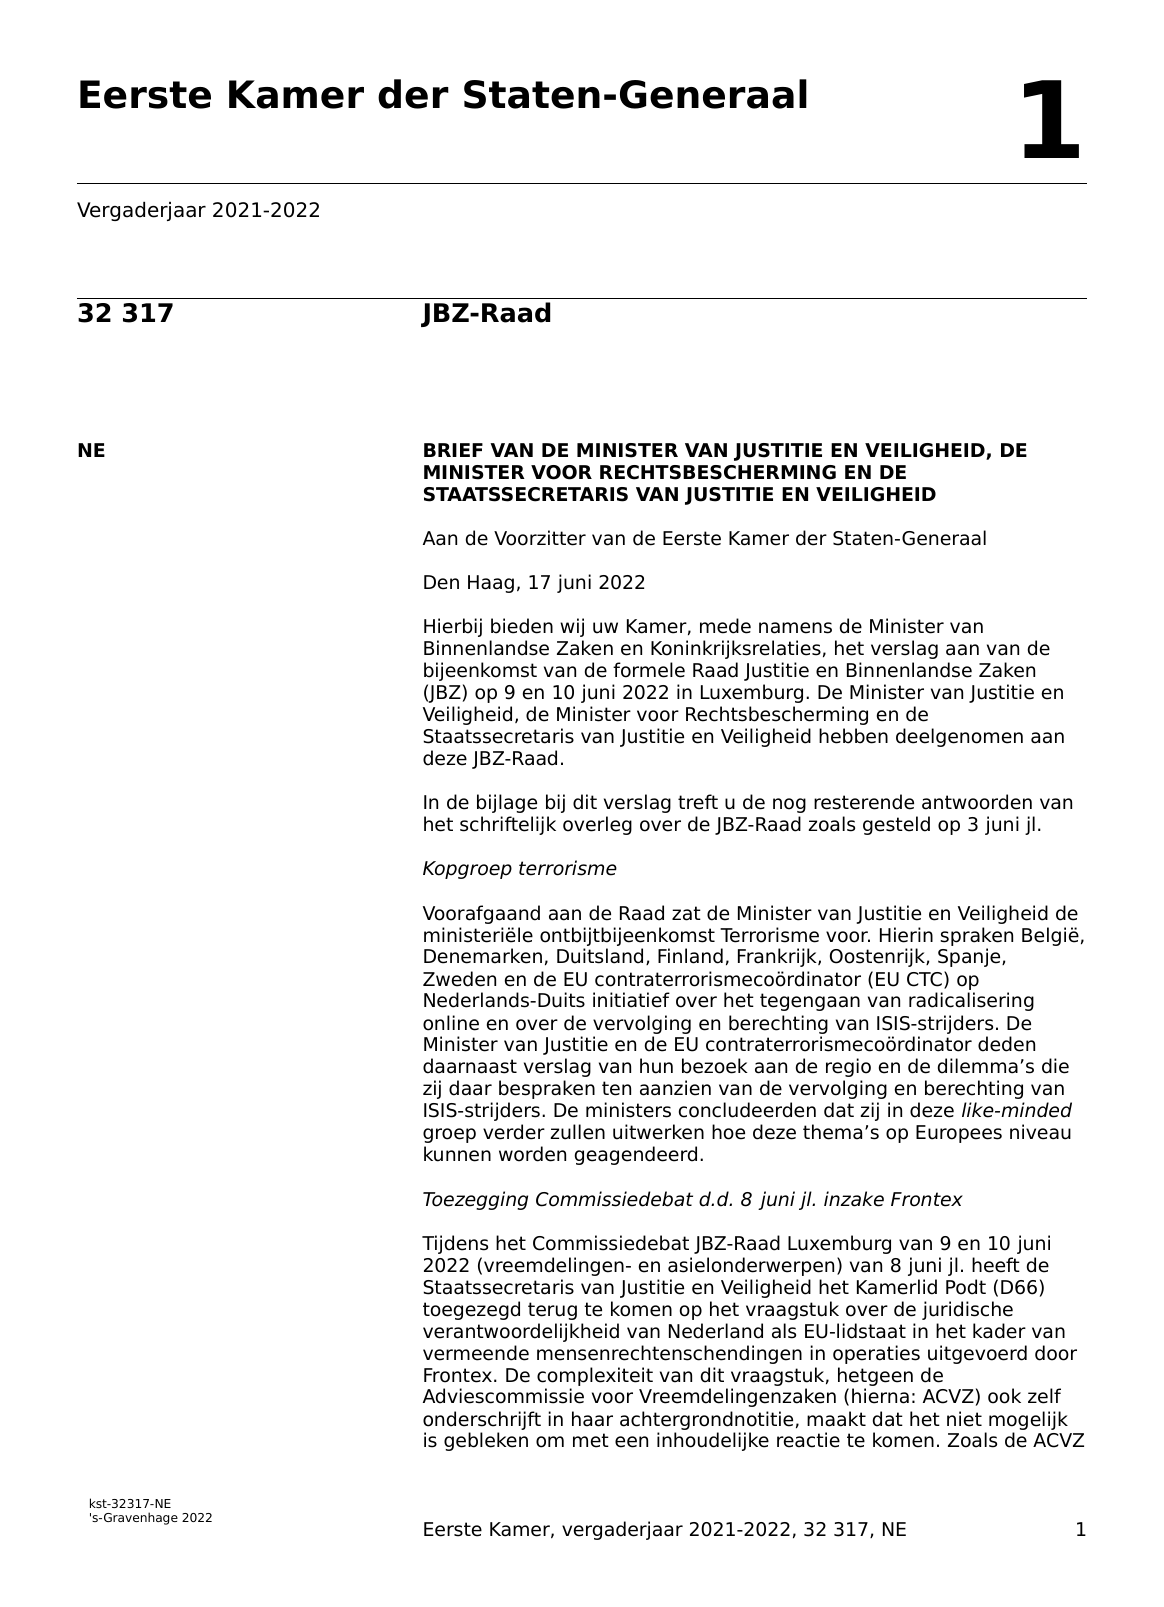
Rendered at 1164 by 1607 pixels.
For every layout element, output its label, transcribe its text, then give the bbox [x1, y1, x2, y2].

text 's-Gravenhage 2022 [88, 1511, 323, 1525]
subtitle NE BRIEF VAN DE MINISTER VAN JUSTITIE EN VEILIGHEID, DE MINISTER VOOR RECHTSBESCHERMING EN DE STAATSSECRETARIS VAN JUSTITIE EN VEILIGHEID [77, 440, 1087, 506]
table_cell Vergaderjaar 2021-2022 [77, 184, 1087, 298]
subtitle Kopgroep terrorisme [422, 858, 1087, 880]
text Hierbij bieden wij uw Kamer, mede namens de Minister van Binnenlandse Zaken en Koninkrijksrelaties, het verslag aan van de bijeenkomst van de formele Raad Justitie en Binnenlandse Zaken (JBZ) op 9 en 10 juni 2022 in Luxemburg. De Minister van Justitie en Veiligheid, de Minister voor Rechtsbescherming en de Staatssecretaris van Justitie en Veiligheid hebben deelgenomen aan deze JBZ-Raad. [422, 616, 1087, 770]
text Den Haag, 17 juni 2022 [422, 572, 1087, 594]
table_header Eerste Kamer der Staten-Generaal [77, 59, 886, 183]
text Voorafgaand aan de Raad zat de Minister van Justitie en Veiligheid de ministeriële ontbijtbijeenkomst Terrorisme voor. Hierin spraken België, Denemarken, Duitsland, Finland, Frankrijk, Oostenrijk, Spanje, Zweden en de EU contraterrorismecoördinator (EU CTC) op Nederlands-Duits initiatief over het tegengaan van radicalisering online en over de vervolging en berechting van ISIS-strijders. De Minister van Justitie en de EU contraterrorismecoördinator deden daarnaast verslag van hun bezoek aan de regio en de dilemma’s die zij daar bespraken ten aanzien van de vervolging en berechting van ISIS-strijders. De ministers concludeerden dat zij in deze like-minded groep verder zullen uitwerken hoe deze thema’s op Europees niveau kunnen worden geagendeerd. [422, 902, 1087, 1166]
table_header 1 [886, 59, 1087, 183]
text In de bijlage bij dit verslag treft u de nog resterende antwoorden van het schriftelijk overleg over de JBZ-Raad zoals gesteld op 3 juni jl. [422, 792, 1087, 836]
text Aan de Voorzitter van de Eerste Kamer der Staten-Generaal [422, 528, 1087, 550]
subtitle 32 317 JBZ-Raad [77, 299, 1087, 329]
subtitle Toezegging Commissiedebat d.d. 8 juni jl. inzake Frontex [422, 1188, 1087, 1210]
text kst-32317-NE [88, 1497, 323, 1511]
text Tijdens het Commissiedebat JBZ-Raad Luxemburg van 9 en 10 juni 2022 (vreemdelingen- en asielonderwerpen) van 8 juni jl. heeft de Staatssecretaris van Justitie en Veiligheid het Kamerlid Podt (D66) toegezegd terug te komen op het vraagstuk over de juridische verantwoordelijkheid van Nederland als EU-lidstaat in het kader van vermeende mensenrechtenschendingen in operaties uitgevoerd door Frontex. De complexiteit van dit vraagstuk, hetgeen de Adviescommissie voor Vreemdelingenzaken (hierna: ACVZ) ook zelf onderschrijft in haar achtergrondnotitie, maakt dat het niet mogelijk is gebleken om met een inhoudelijke reactie te komen. Zoals de ACVZ [422, 1233, 1087, 1452]
